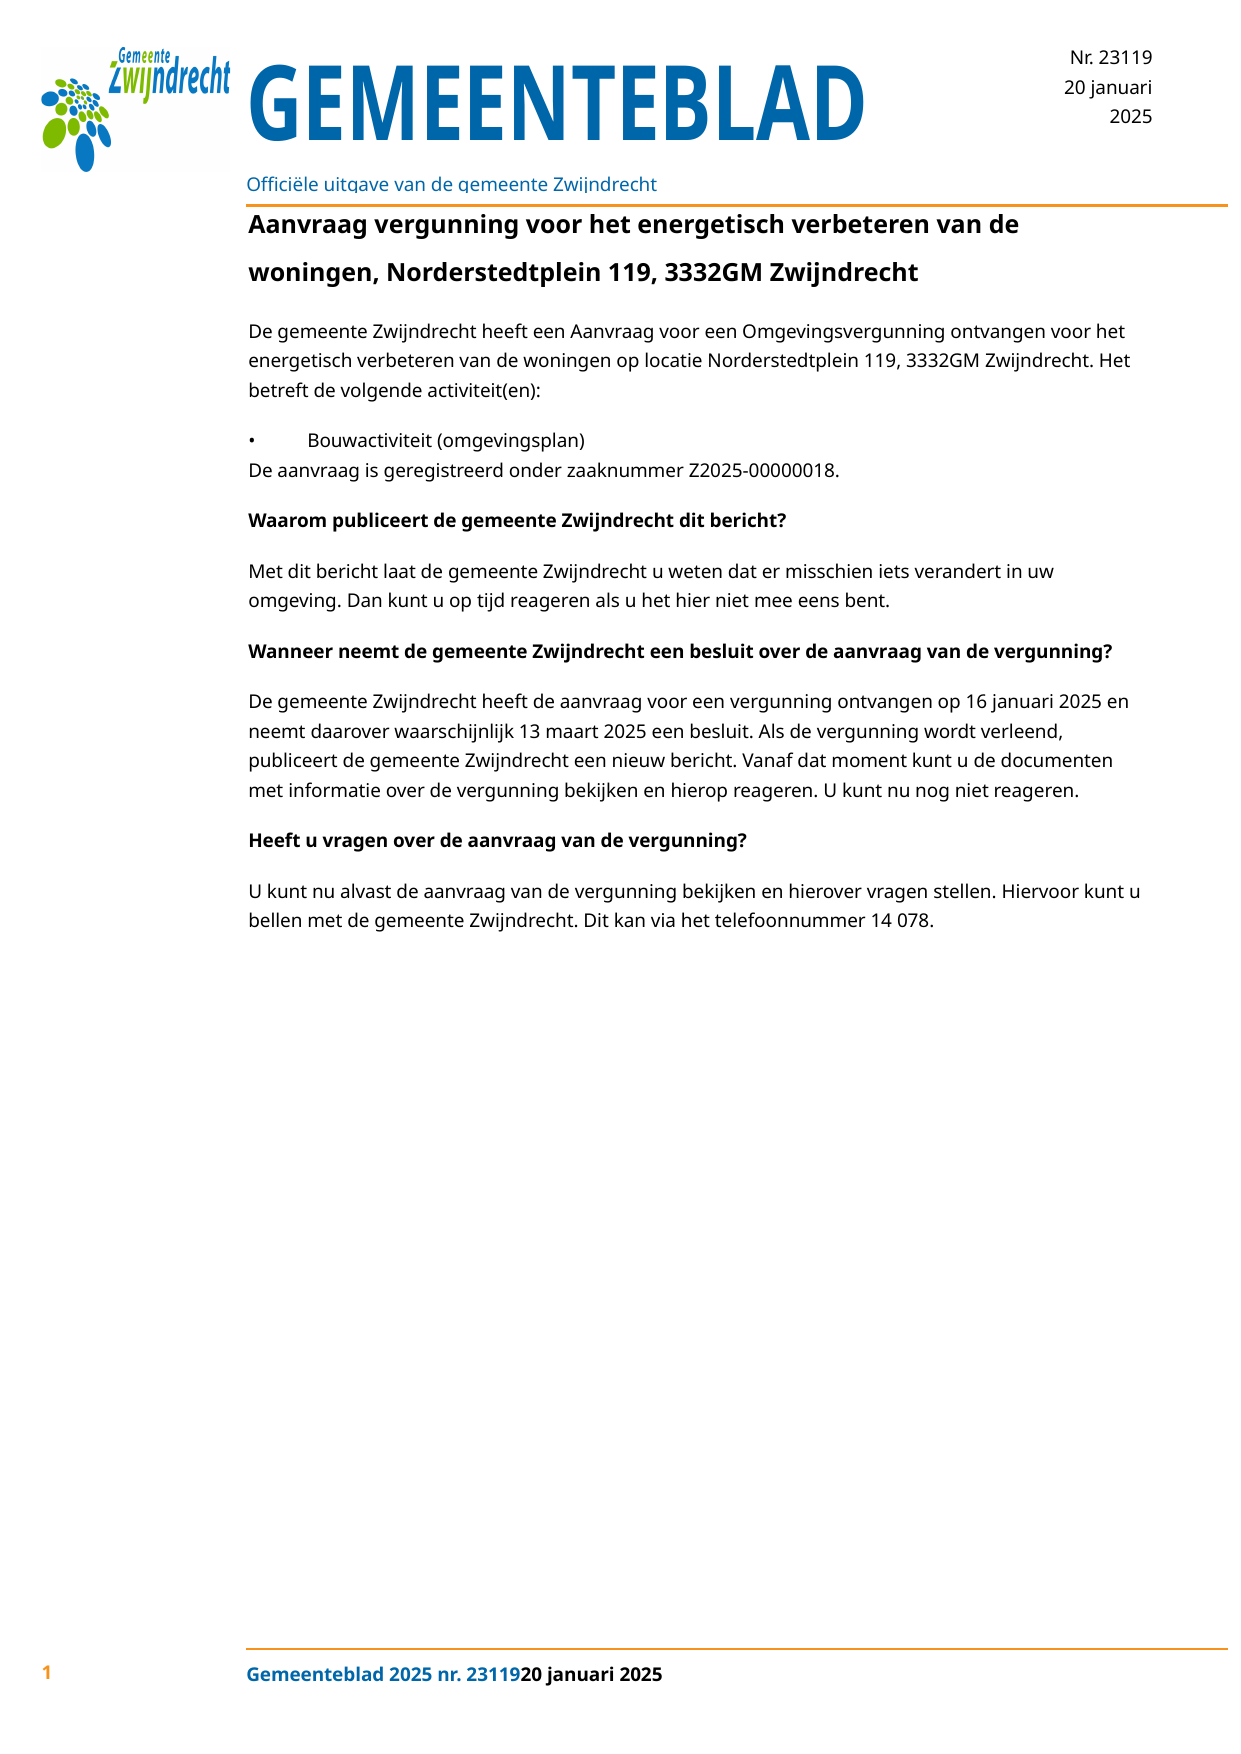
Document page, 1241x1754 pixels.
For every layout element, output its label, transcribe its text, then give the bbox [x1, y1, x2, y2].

text Heeft u vragen over de aanvraag van de vergunning? [248, 827, 1152, 853]
text De aanvraag is geregistreerd onder zaaknummer Z2025-00000018. [248, 457, 1152, 483]
text De gemeente Zwijndrecht heeft de aanvraag voor een vergunning ontvangen op 16 januari 2025 en neemt daarover waarschijnlijk 13 maart 2025 een besluit. Als de vergunning wordt verleend, publiceert de gemeente Zwijndrecht een nieuw bericht. Vanaf dat moment kunt u de documenten met informatie over de vergunning bekijken en hierop reageren. U kunt nu nog niet reageren. [248, 688, 1152, 803]
text Wanneer neemt de gemeente Zwijndrecht een besluit over de aanvraag van de vergunning? [248, 638, 1152, 664]
text Aanvraag vergunning voor het energetisch verbeteren van de woningen, Norderstedtplein 119, 3332GM Zwijndrecht [248, 207, 1152, 288]
list Bouwactiviteit (omgevingsplan) [248, 427, 1152, 453]
picture [41, 47, 231, 172]
text U kunt nu alvast de aanvraag van de vergunning bekijken en hierover vragen stellen. Hiervoor kunt u bellen met de gemeente Zwijndrecht. Dit kan via het telefoonnummer 14 078. [248, 878, 1152, 933]
text De gemeente Zwijndrecht heeft een Aanvraag voor een Omgevingsvergunning ontvangen voor het energetisch verbeteren van de woningen op locatie Norderstedtplein 119, 3332GM Zwijndrecht. Het betreft de volgende activiteit(en): [248, 318, 1152, 403]
text Waarom publiceert de gemeente Zwijndrecht dit bericht? [248, 507, 1152, 533]
text Met dit bericht laat de gemeente Zwijndrecht u weten dat er misschien iets verandert in uw omgeving. Dan kunt u op tijd reageren als u het hier niet mee eens bent. [248, 558, 1152, 613]
